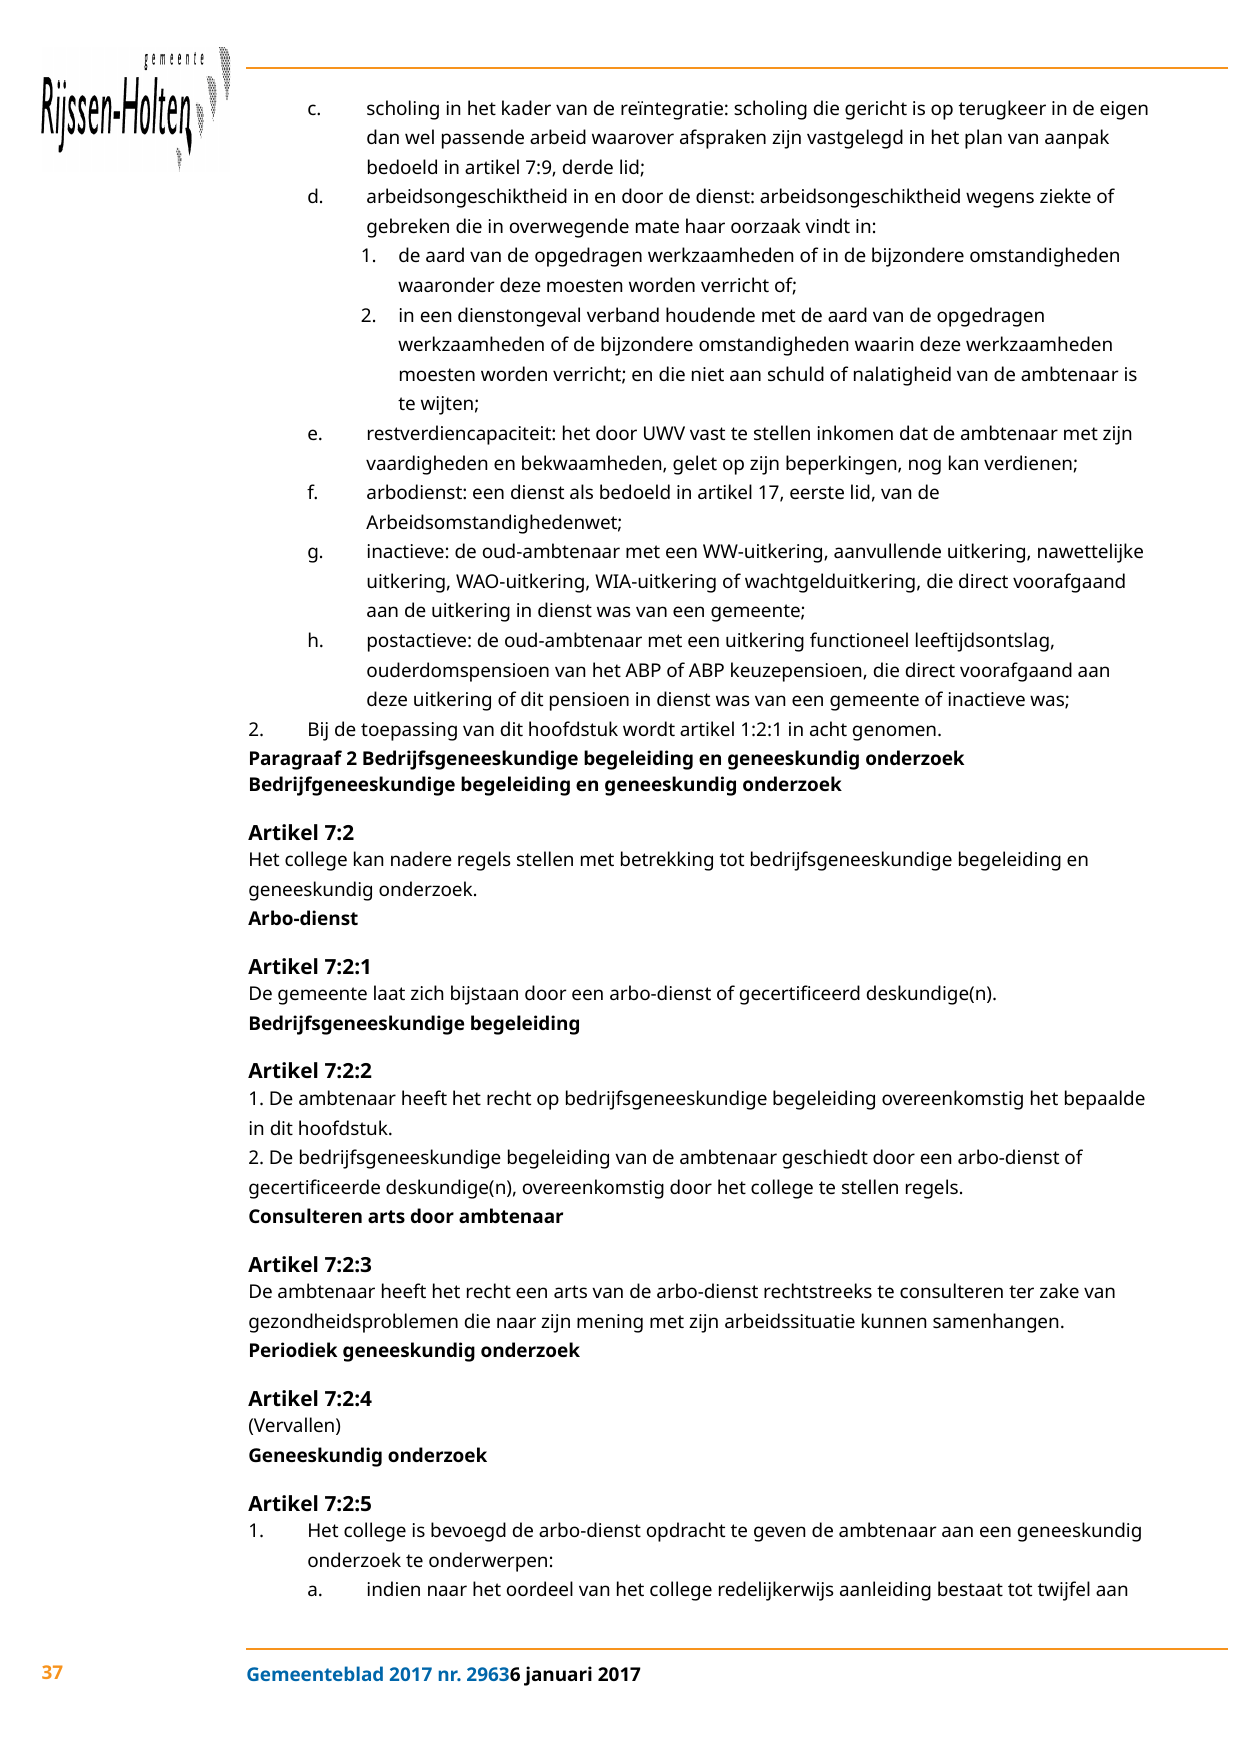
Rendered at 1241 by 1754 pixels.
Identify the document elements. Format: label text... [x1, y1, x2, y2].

list inactieve: de oud-ambtenaar met een WW-uitkering, aanvullende uitkering, nawettelijke uitkering, WAO-uitkering, WIA-uitkering of wachtgelduitkering, die direct voorafgaand aan de uitkering in dienst was van een gemeente; [307, 538, 1152, 623]
list Het college is bevoegd de arbo-dienst opdracht te geven de ambtenaar aan een geneeskundig onderzoek te onderwerpen: [248, 1517, 1152, 1572]
text De ambtenaar heeft het recht een arts van de arbo-dienst rechtstreeks te consulteren ter zake van gezondheidsproblemen die naar zijn mening met zijn arbeidssituatie kunnen samenhangen. [248, 1278, 1152, 1334]
text Artikel 7:2:2 [248, 1057, 1152, 1085]
list postactieve: de oud-ambtenaar met een uitkering functioneel leeftijdsontslag, ouderdomspensioen van het ABP of ABP keuzepensioen, die direct voorafgaand aan deze uitkering of dit pensioen in dienst was van een gemeente of inactieve was; [307, 627, 1152, 712]
text 2. De bedrijfsgeneeskundige begeleiding van de ambtenaar geschiedt door een arbo-dienst of gecertificeerde deskundige(n), overeenkomstig door het college te stellen regels. [248, 1144, 1152, 1199]
list restverdiencapaciteit: het door UWV vast te stellen inkomen dat de ambtenaar met zijn vaardigheden en bekwaamheden, gelet op zijn beperkingen, nog kan verdienen; [307, 420, 1152, 476]
text Artikel 7:2:3 [248, 1250, 1152, 1278]
list Bij de toepassing van dit hoofdstuk wordt artikel 1:2:1 in acht genomen. [248, 716, 1152, 742]
picture [41, 47, 231, 172]
text Bedrijfsgeneeskundige begeleiding [248, 1010, 1152, 1036]
text Bedrijfgeneeskundige begeleiding en geneeskundig onderzoek [248, 771, 1152, 797]
text Periodiek geneeskundig onderzoek [248, 1338, 1152, 1363]
text Consulteren arts door ambtenaar [248, 1203, 1152, 1229]
text Geneeskundig onderzoek [248, 1442, 1152, 1468]
text Artikel 7:2:4 [248, 1384, 1152, 1413]
text De gemeente laat zich bijstaan door een arbo-dienst of gecertificeerd deskundige(n). [248, 981, 1152, 1006]
list indien naar het oordeel van het college redelijkerwijs aanleiding bestaat tot twijfel aan [307, 1576, 1152, 1602]
list arbodienst: een dienst als bedoeld in artikel 17, eerste lid, van de Arbeidsomstandighedenwet; [307, 479, 1152, 535]
text Artikel 7:2 [248, 818, 1152, 846]
text 1. De ambtenaar heeft het recht op bedrijfsgeneeskundige begeleiding overeenkomstig het bepaalde in dit hoofdstuk. [248, 1085, 1152, 1140]
text Arbo-dienst [248, 906, 1152, 931]
list scholing in het kader van de reïntegratie: scholing die gericht is op terugkeer in de eigen dan wel passende arbeid waarover afspraken zijn vastgelegd in het plan van aanpak bedoeld in artikel 7:9, derde lid; [307, 95, 1152, 180]
text Artikel 7:2:1 [248, 952, 1152, 981]
text Het college kan nadere regels stellen met betrekking tot bedrijfsgeneeskundige begeleiding en geneeskundig onderzoek. [248, 846, 1152, 902]
list in een dienstongeval verband houdende met de aard van de opgedragen werkzaamheden of de bijzondere omstandigheden waarin deze werkzaamheden moesten worden verricht; en die niet aan schuld of nalatigheid van de ambtenaar is te wijten; [361, 302, 1152, 416]
list de aard van de opgedragen werkzaamheden of in de bijzondere omstandigheden waaronder deze moesten worden verricht of; [361, 243, 1152, 298]
list arbeidsongeschiktheid in en door de dienst: arbeidsongeschiktheid wegens ziekte of gebreken die in overwegende mate haar oorzaak vindt in: [307, 183, 1152, 239]
text (Vervallen) [248, 1413, 1152, 1438]
text Artikel 7:2:5 [248, 1489, 1152, 1517]
text Paragraaf 2 Bedrijfsgeneeskundige begeleiding en geneeskundig onderzoek [248, 746, 1152, 771]
